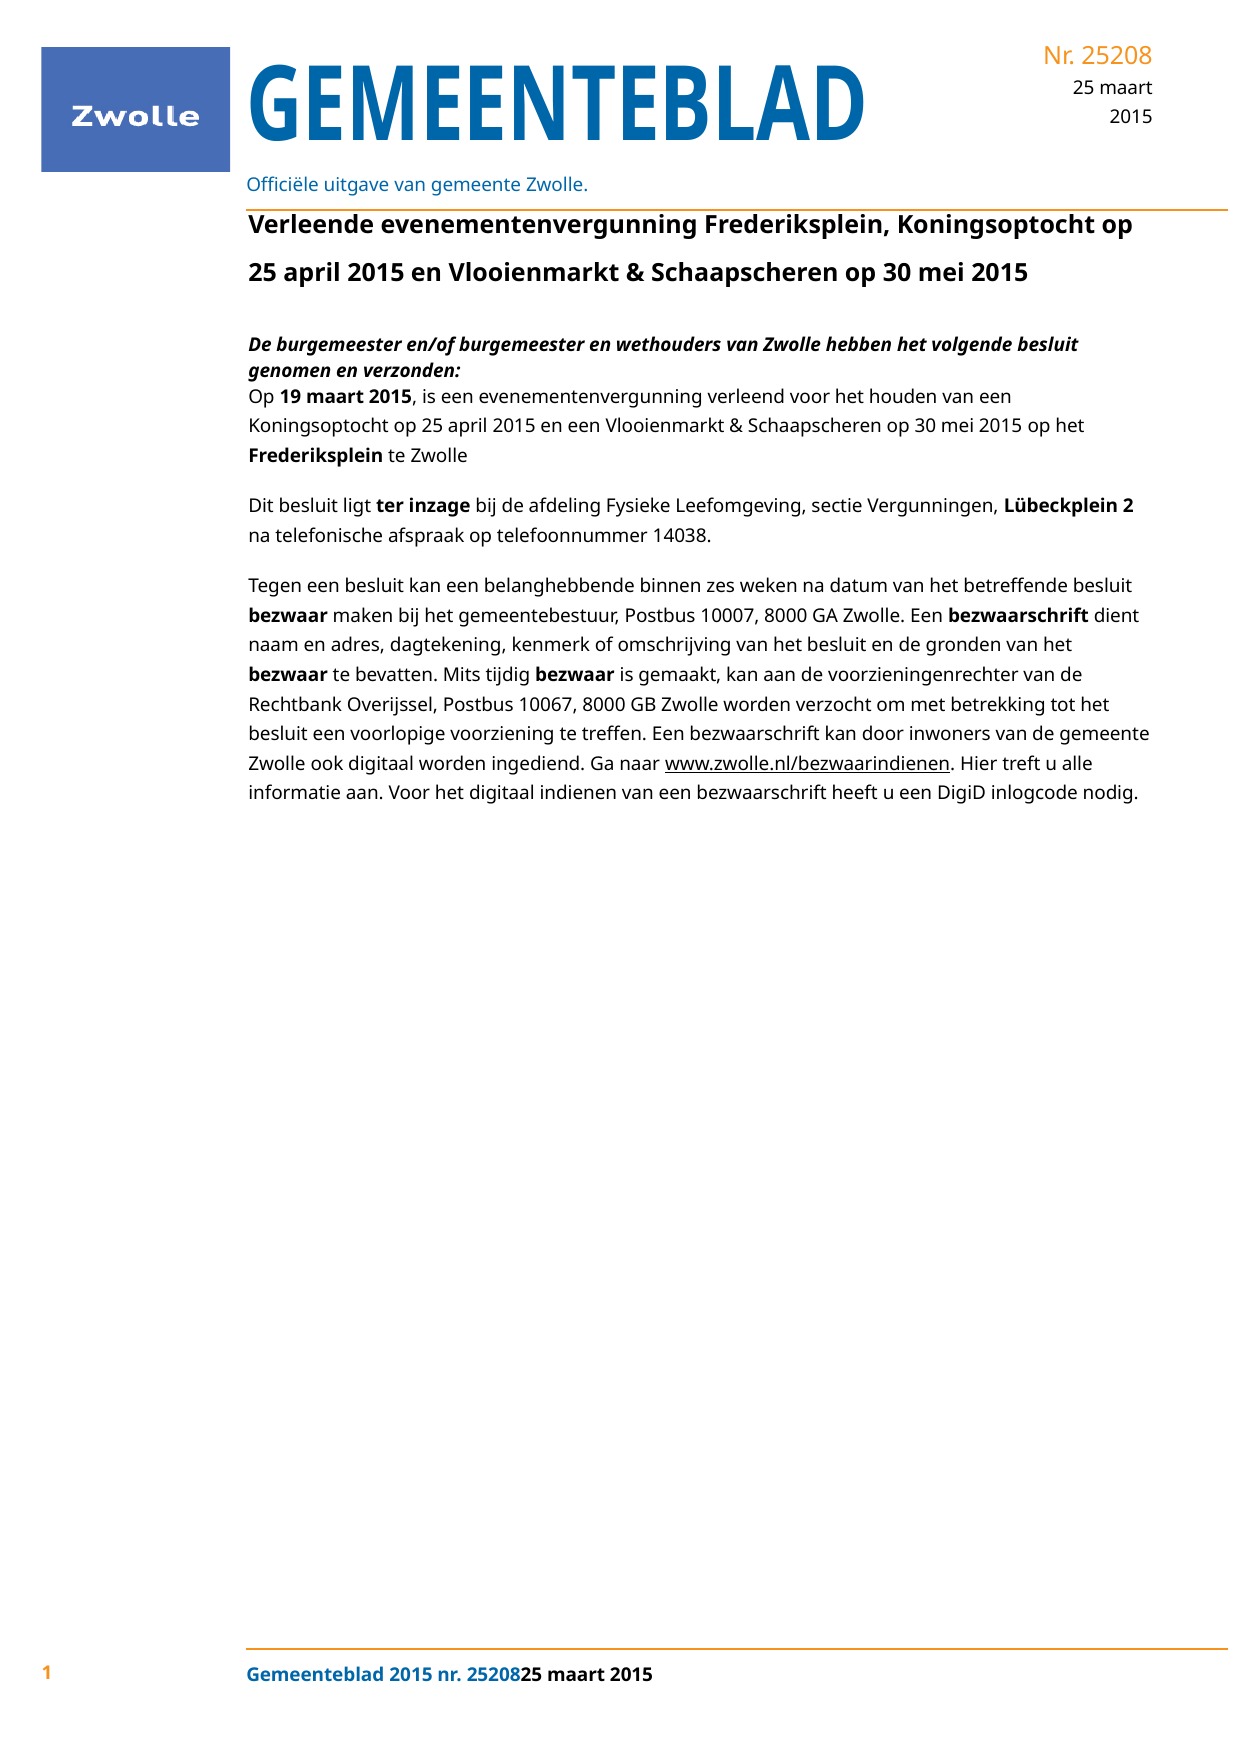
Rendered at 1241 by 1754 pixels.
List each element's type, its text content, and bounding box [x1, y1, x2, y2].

text Dit besluit ligt ter inzage bij de afdeling Fysieke Leefomgeving, sectie Vergunningen, Lübeckplein 2 na telefonische afspraak op telefoonnummer 14038. [248, 492, 1152, 548]
text Tegen een besluit kan een belanghebbende binnen zes weken na datum van het betreffende besluit bezwaar maken bij het gemeentebestuur, Postbus 10007, 8000 GA Zwolle. Een bezwaarschrift dient naam en adres, dagtekening, kenmerk of omschrijving van het besluit en de gronden van het bezwaar te bevatten. Mits tijdig bezwaar is gemaakt, kan aan de voorzieningenrechter van de Rechtbank Overijssel, Postbus 10067, 8000 GB Zwolle worden verzocht om met betrekking tot het besluit een voorlopige voorziening te treffen. Een bezwaarschrift kan door inwoners van de gemeente Zwolle ook digitaal worden ingediend. Ga naar www.zwolle.nl/bezwaarindienen. Hier treft u alle informatie aan. Voor het digitaal indienen van een bezwaarschrift heeft u een DigiD inlogcode nodig. [248, 572, 1152, 805]
picture [41, 47, 231, 172]
text De burgemeester en/of burgemeester en wethouders van Zwolle hebben het volgende besluit genomen en verzonden: [248, 331, 1152, 383]
text Verleende evenementenvergunning Frederiksplein, Koningsoptocht op 25 april 2015 en Vlooienmarkt & Schaapscheren op 30 mei 2015 [248, 211, 1152, 288]
text Op 19 maart 2015, is een evenementenvergunning verleend voor het houden van een Koningsoptocht op 25 april 2015 en een Vlooienmarkt & Schaapscheren op 30 mei 2015 op het Frederiksplein te Zwolle [248, 383, 1152, 468]
